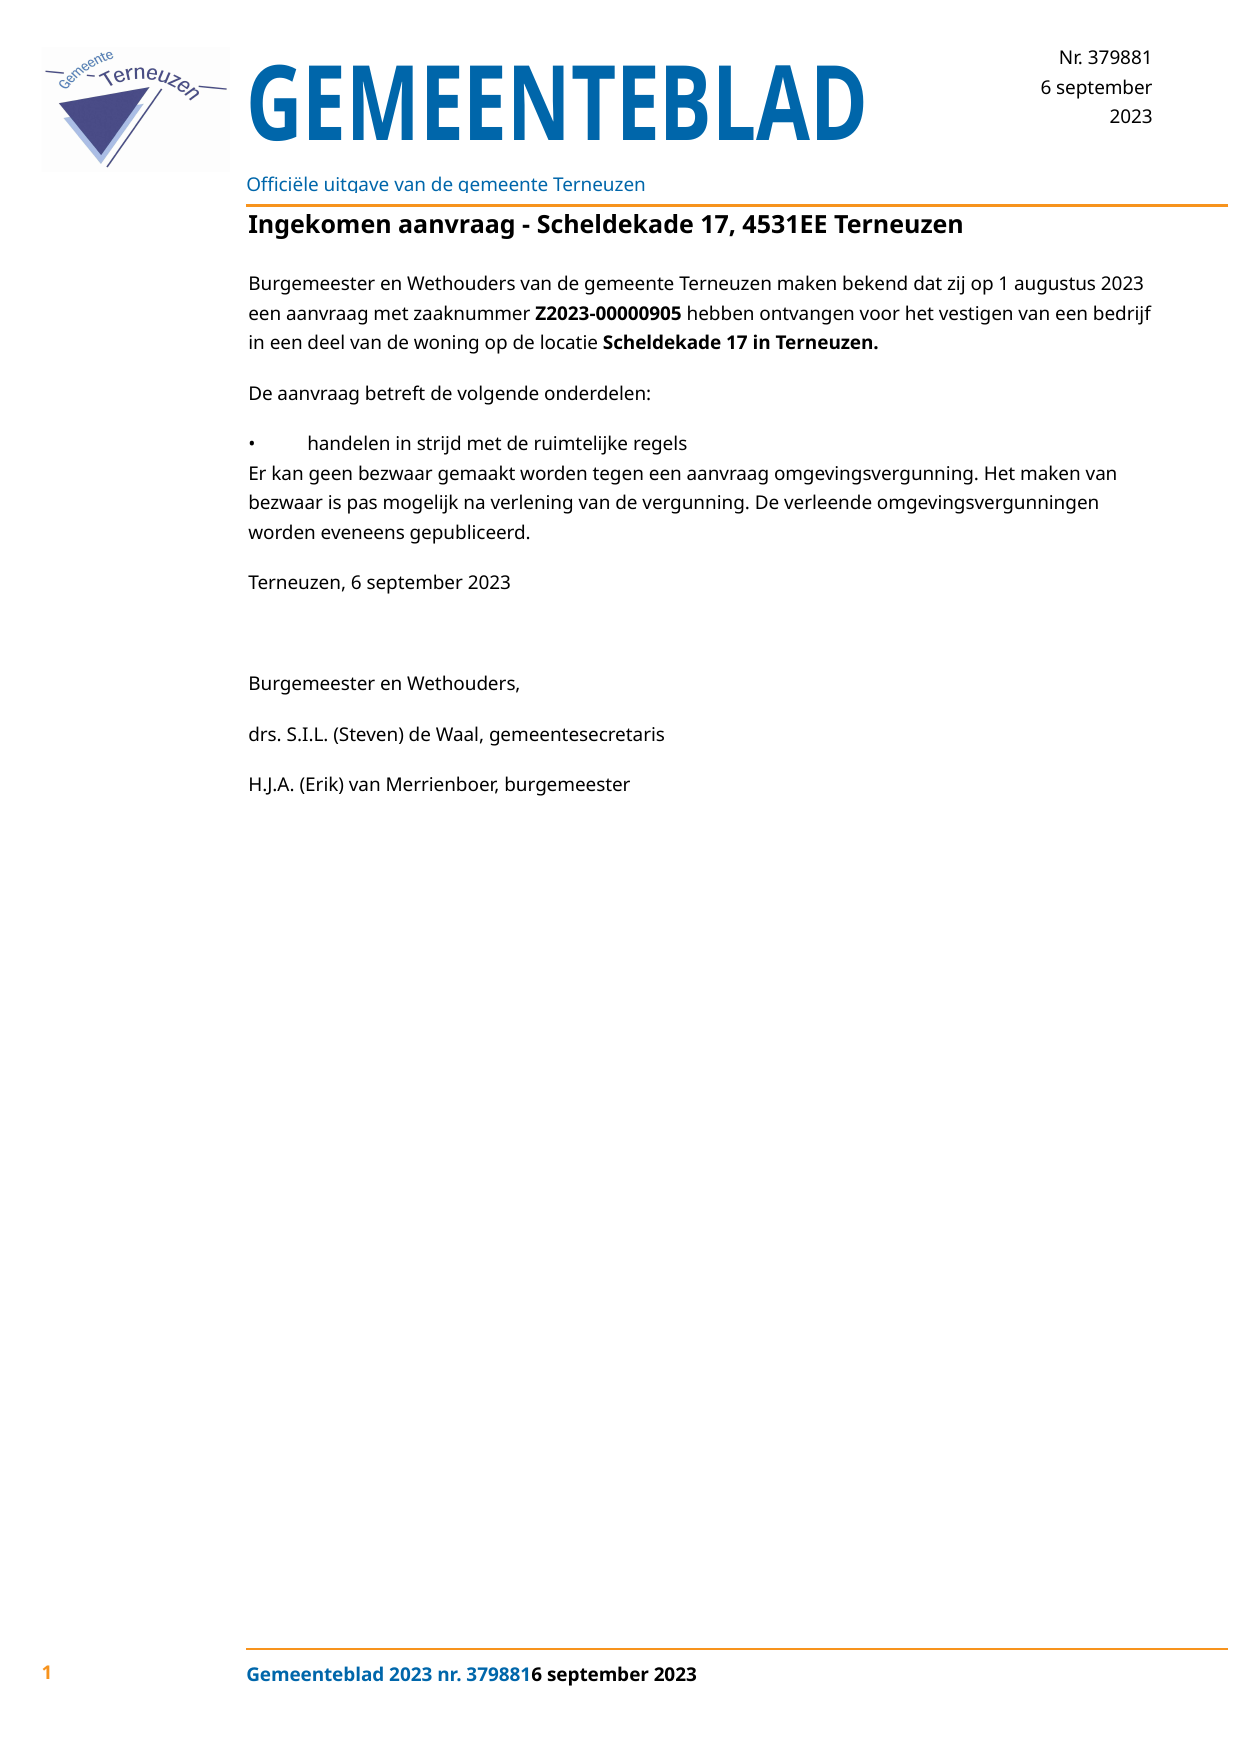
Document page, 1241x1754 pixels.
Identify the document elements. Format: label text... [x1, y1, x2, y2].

text Ingekomen aanvraag - Scheldekade 17, 4531EE Terneuzen [248, 207, 1152, 241]
text H.J.A. (Erik) van Merrienboer, burgemeester [248, 771, 1152, 797]
text De aanvraag betreft de volgende onderdelen: [248, 380, 1152, 406]
text Burgemeester en Wethouders van de gemeente Terneuzen maken bekend dat zij op 1 augustus 2023 een aanvraag met zaaknummer Z2023-00000905 hebben ontvangen voor het vestigen van een bedrijf in een deel van de woning op de locatie Scheldekade 17 in Terneuzen. [248, 270, 1152, 355]
list handelen in strijd met de ruimtelijke regels [248, 430, 1152, 456]
text Terneuzen, 6 september 2023 [248, 569, 1152, 595]
text drs. S.I.L. (Steven) de Waal, gemeentesecretaris [248, 721, 1152, 746]
text Er kan geen bezwaar gemaakt worden tegen een aanvraag omgevingsvergunning. Het maken van bezwaar is pas mogelijk na verlening van de vergunning. De verleende omgevingsvergunningen worden eveneens gepubliceerd. [248, 460, 1152, 545]
text Burgemeester en Wethouders, [248, 670, 1152, 696]
picture [41, 47, 231, 172]
